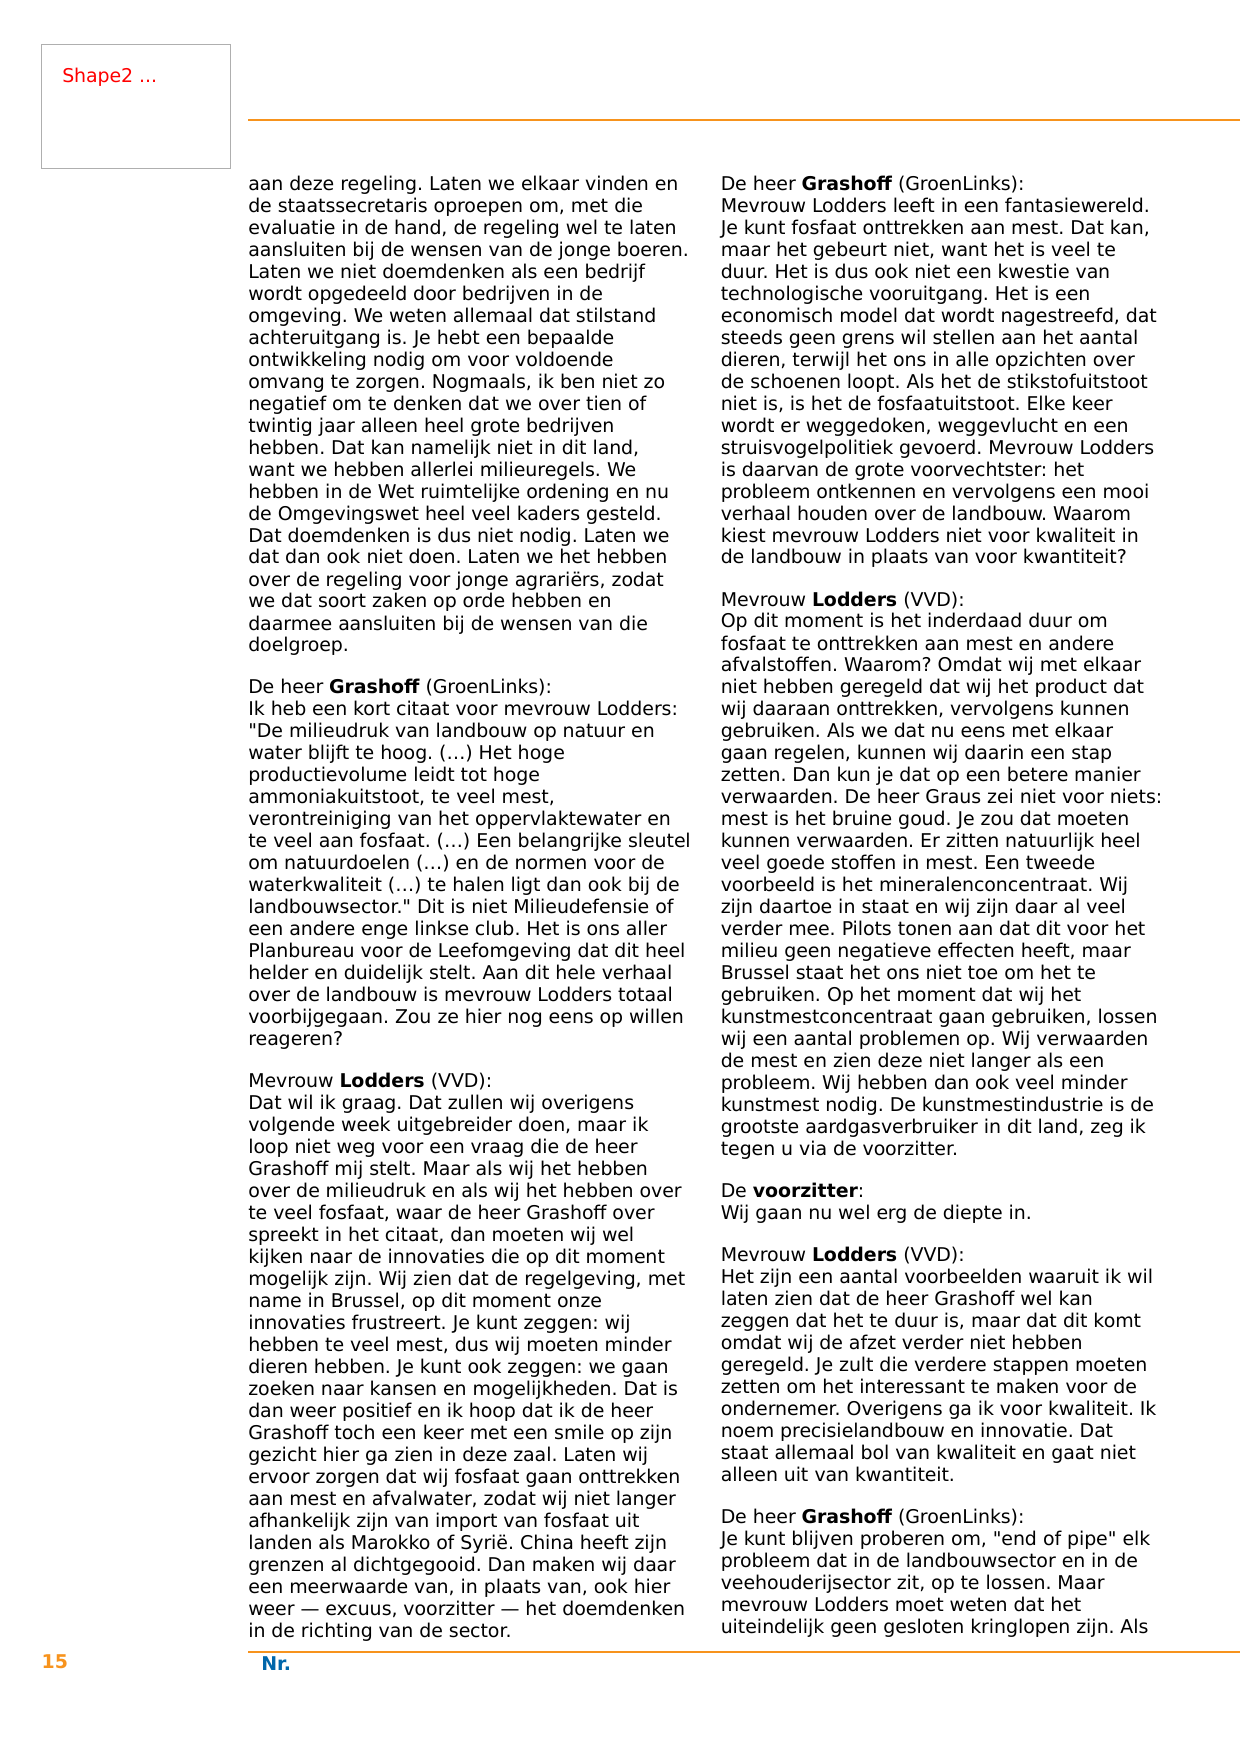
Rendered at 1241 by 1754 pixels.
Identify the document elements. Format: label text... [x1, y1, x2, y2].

text Je kunt blijven proberen om, "end of pipe" elk probleem dat in de landbouwsector en in de veehouderijsector zit, op te lossen. Maar mevrouw Lodders moet weten dat het uiteindelijk geen gesloten kringlopen zijn. Als [721, 1528, 1163, 1637]
text Wij gaan nu wel erg de diepte in. [721, 1202, 1163, 1224]
text Mevrouw Lodders (VVD): [721, 1244, 1163, 1266]
text De voorzitter: [721, 1180, 1163, 1202]
text De heer Grashoff (GroenLinks): [721, 173, 1163, 195]
text Mevrouw Lodders leeft in een fantasiewereld. Je kunt fosfaat onttrekken aan mest. Dat kan, maar het gebeurt niet, want het is veel te duur. Het is dus ook niet een kwestie van technologische vooruitgang. Het is een economisch model dat wordt nagestreefd, dat steeds geen grens wil stellen aan het aantal dieren, terwijl het ons in alle opzichten over de schoenen loopt. Als het de stikstofuitstoot niet is, is het de fosfaatuitstoot. Elke keer wordt er weggedoken, weggevlucht en een struisvogelpolitiek gevoerd. Mevrouw Lodders is daarvan de grote voorvechtster: het probleem ontkennen en vervolgens een mooi verhaal houden over de landbouw. Waarom kiest mevrouw Lodders niet voor kwaliteit in de landbouw in plaats van voor kwantiteit? [721, 195, 1163, 568]
text aan deze regeling. Laten we elkaar vinden en de staatssecretaris oproepen om, met die evaluatie in de hand, de regeling wel te laten aansluiten bij de wensen van de jonge boeren. Laten we niet doemdenken als een bedrijf wordt opgedeeld door bedrijven in de omgeving. We weten allemaal dat stilstand achteruitgang is. Je hebt een bepaalde ontwikkeling nodig om voor voldoende omvang te zorgen. Nogmaals, ik ben niet zo negatief om te denken dat we over tien of twintig jaar alleen heel grote bedrijven hebben. Dat kan namelijk niet in dit land, want we hebben allerlei milieuregels. We hebben in de Wet ruimtelijke ordening en nu de Omgevingswet heel veel kaders gesteld. Dat doemdenken is dus niet nodig. Laten we dat dan ook niet doen. Laten we het hebben over de regeling voor jonge agrariërs, zodat we dat soort zaken op orde hebben en daarmee aansluiten bij de wensen van die doelgroep. [248, 173, 691, 656]
text De heer Grashoff (GroenLinks): [721, 1506, 1163, 1528]
text Dat wil ik graag. Dat zullen wij overigens volgende week uitgebreider doen, maar ik loop niet weg voor een vraag die de heer Grashoff mij stelt. Maar als wij het hebben over de milieudruk en als wij het hebben over te veel fosfaat, waar de heer Grashoff over spreekt in het citaat, dan moeten wij wel kijken naar de innovaties die op dit moment mogelijk zijn. Wij zien dat de regelgeving, met name in Brussel, op dit moment onze innovaties frustreert. Je kunt zeggen: wij hebben te veel mest, dus wij moeten minder dieren hebben. Je kunt ook zeggen: we gaan zoeken naar kansen en mogelijkheden. Dat is dan weer positief en ik hoop dat ik de heer Grashoff toch een keer met een smile op zijn gezicht hier ga zien in deze zaal. Laten wij ervoor zorgen dat wij fosfaat gaan onttrekken aan mest en afvalwater, zodat wij niet langer afhankelijk zijn van import van fosfaat uit landen als Marokko of Syrië. China heeft zijn grenzen al dichtgegooid. Dan maken wij daar een meerwaarde van, in plaats van, ook hier weer — excuus, voorzitter — het doemdenken in de richting van de sector. [248, 1092, 691, 1641]
text Op dit moment is het inderdaad duur om fosfaat te onttrekken aan mest en andere afvalstoffen. Waarom? Omdat wij met elkaar niet hebben geregeld dat wij het product dat wij daaraan onttrekken, vervolgens kunnen gebruiken. Als we dat nu eens met elkaar gaan regelen, kunnen wij daarin een stap zetten. Dan kun je dat op een betere manier verwaarden. De heer Graus zei niet voor niets: mest is het bruine goud. Je zou dat moeten kunnen verwaarden. Er zitten natuurlijk heel veel goede stoffen in mest. Een tweede voorbeeld is het mineralenconcentraat. Wij zijn daartoe in staat en wij zijn daar al veel verder mee. Pilots tonen aan dat dit voor het milieu geen negatieve effecten heeft, maar Brussel staat het ons niet toe om het te gebruiken. Op het moment dat wij het kunstmestconcentraat gaan gebruiken, lossen wij een aantal problemen op. Wij verwaarden de mest en zien deze niet langer als een probleem. Wij hebben dan ook veel minder kunstmest nodig. De kunstmestindustrie is de grootste aardgasverbruiker in dit land, zeg ik tegen u via de voorzitter. [721, 610, 1163, 1160]
text Mevrouw Lodders (VVD): [248, 1070, 691, 1092]
text Ik heb een kort citaat voor mevrouw Lodders: "De milieudruk van landbouw op natuur en water blijft te hoog. (…) Het hoge productievolume leidt tot hoge ammoniakuitstoot, te veel mest, verontreiniging van het oppervlaktewater en te veel aan fosfaat. (…) Een belangrijke sleutel om natuurdoelen (…) en de normen voor de waterkwaliteit (…) te halen ligt dan ook bij de landbouwsector." Dit is niet Milieudefensie of een andere enge linkse club. Het is ons aller Planbureau voor de Leefomgeving dat dit heel helder en duidelijk stelt. Aan dit hele verhaal over de landbouw is mevrouw Lodders totaal voorbijgegaan. Zou ze hier nog eens op willen reageren? [248, 698, 691, 1050]
text Het zijn een aantal voorbeelden waaruit ik wil laten zien dat de heer Grashoff wel kan zeggen dat het te duur is, maar dat dit komt omdat wij de afzet verder niet hebben geregeld. Je zult die verdere stappen moeten zetten om het interessant te maken voor de ondernemer. Overigens ga ik voor kwaliteit. Ik noem precisielandbouw en innovatie. Dat staat allemaal bol van kwaliteit en gaat niet alleen uit van kwantiteit. [721, 1266, 1163, 1486]
text Mevrouw Lodders (VVD): [721, 588, 1163, 610]
text De heer Grashoff (GroenLinks): [248, 676, 691, 698]
